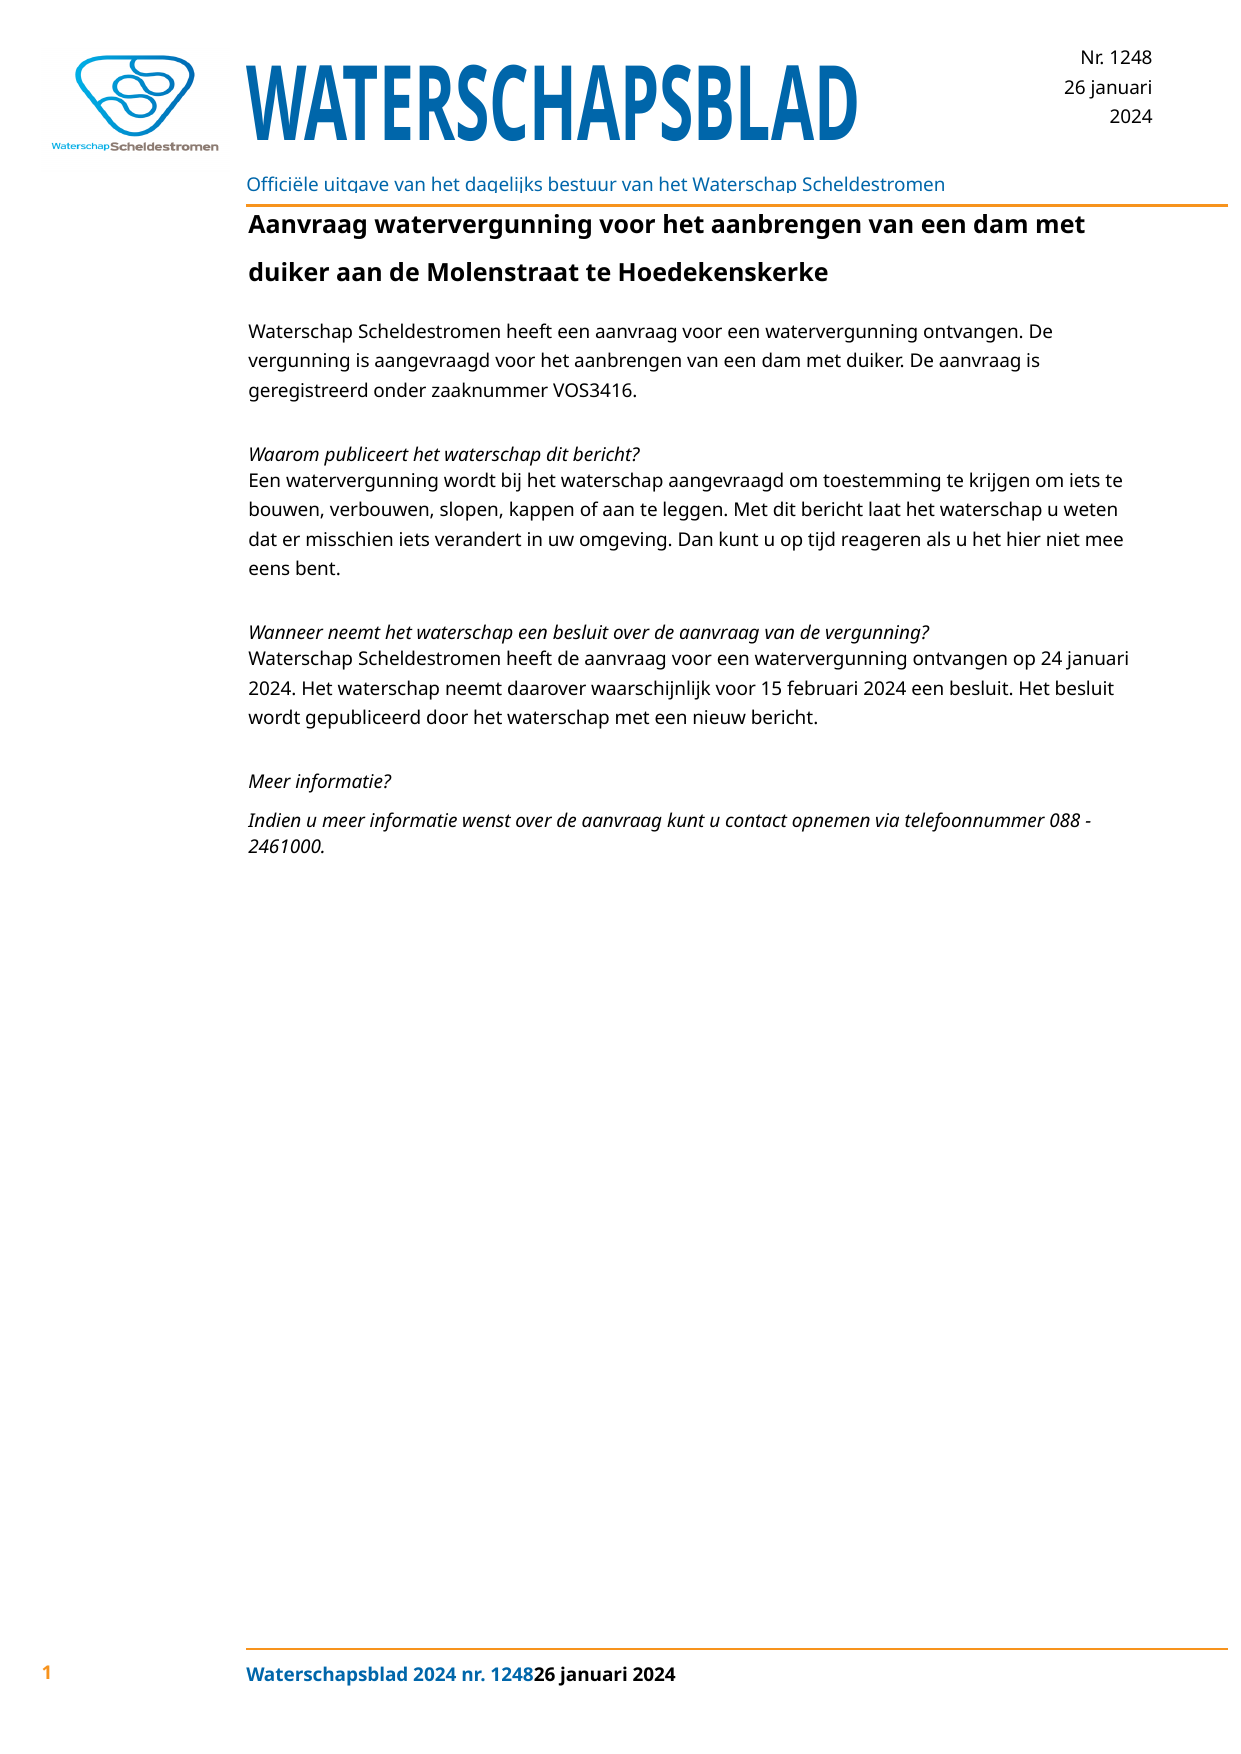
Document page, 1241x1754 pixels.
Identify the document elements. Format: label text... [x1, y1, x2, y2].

picture [41, 47, 231, 172]
text Meer informatie? [248, 768, 1152, 794]
text Een watervergunning wordt bij het waterschap aangevraagd om toestemming te krijgen om iets te bouwen, verbouwen, slopen, kappen of aan te leggen. Met dit bericht laat het waterschap u weten dat er misschien iets verandert in uw omgeving. Dan kunt u op tijd reageren als u het hier niet mee eens bent. [248, 467, 1152, 581]
text Aanvraag watervergunning voor het aanbrengen van een dam met duiker aan de Molenstraat te Hoedekenskerke [248, 207, 1152, 288]
text Waterschap Scheldestromen heeft de aanvraag voor een watervergunning ontvangen op 24 januari 2024. Het waterschap neemt daarover waarschijnlijk voor 15 februari 2024 een besluit. Het besluit wordt gepubliceerd door het waterschap met een nieuw bericht. [248, 645, 1152, 730]
text Waterschap Scheldestromen heeft een aanvraag voor een watervergunning ontvangen. De vergunning is aangevraagd voor het aanbrengen van een dam met duiker. De aanvraag is geregistreerd onder zaaknummer VOS3416. [248, 318, 1152, 403]
text Waarom publiceert het waterschap dit bericht? [248, 441, 1152, 467]
text Wanneer neemt het waterschap een besluit over de aanvraag van de vergunning? [248, 619, 1152, 645]
text Indien u meer informatie wenst over de aanvraag kunt u contact opnemen via telefoonnummer 088 - 2461000. [248, 808, 1152, 859]
